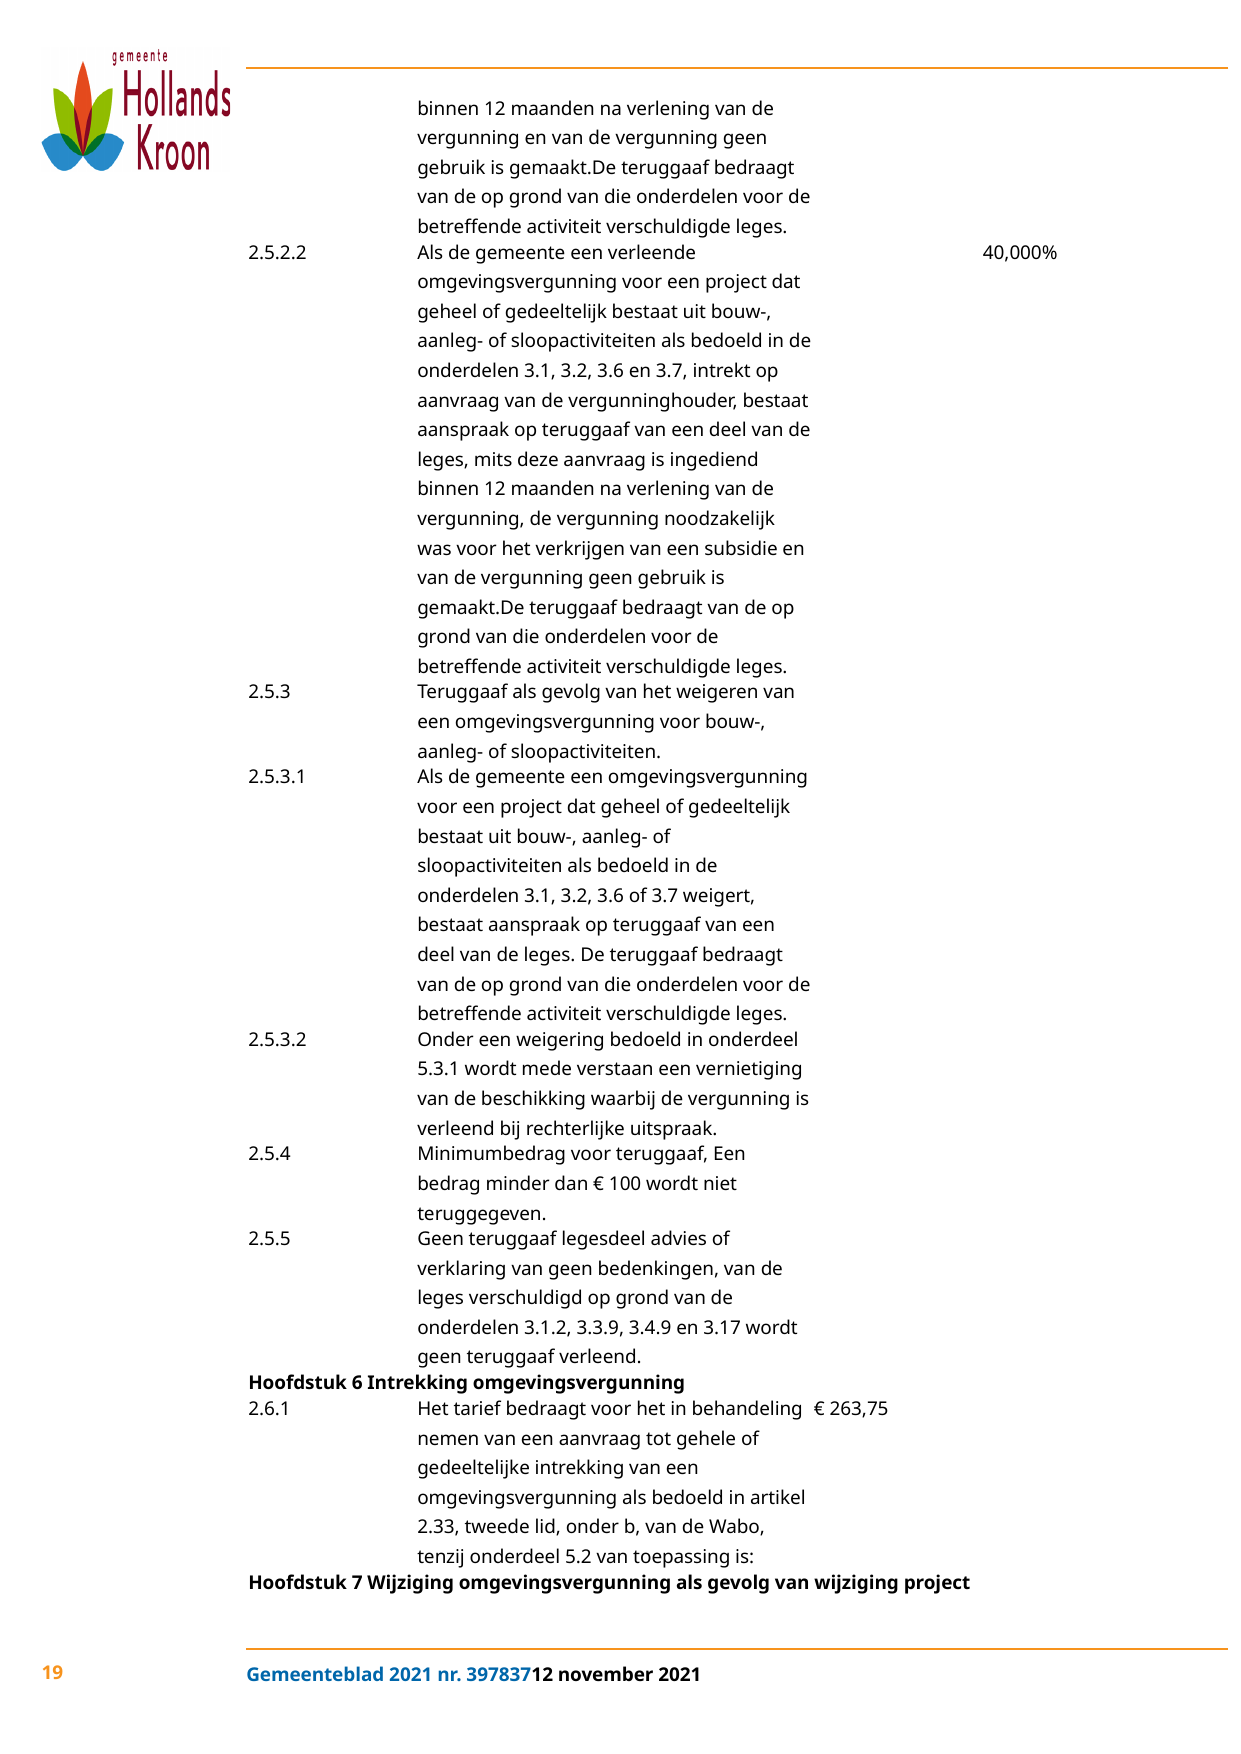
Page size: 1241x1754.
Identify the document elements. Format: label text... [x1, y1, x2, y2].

table_cell 2.5.4 [248, 1141, 417, 1225]
table_cell Het tarief bedraagt voor het in behandeling nemen van een aanvraag tot gehele of gedeeltelijke intrekking van een omgevingsvergunning als bedoeld in artikel 2.33, tweede lid, onder b, van de Wabo, tenzij onderdeel 5.2 van toepassing is: [417, 1395, 814, 1569]
table_cell 2.6.1 [248, 1395, 417, 1569]
table_cell [983, 1225, 1152, 1369]
table_cell [248, 95, 417, 239]
table_cell [814, 1026, 983, 1141]
table_cell Teruggaaf als gevolg van het weigeren van een omgevingsvergunning voor bouw-, aanleg- of sloopactiviteiten. [417, 679, 814, 764]
table_cell 2.5.2.2 [248, 239, 417, 679]
table_cell Hoofdstuk 6 Intrekking omgevingsvergunning [248, 1370, 1152, 1395]
table_cell 2.5.3.2 [248, 1026, 417, 1141]
table_cell Geen teruggaaf legesdeel advies of verklaring van geen bedenkingen, van de leges verschuldigd op grond van de onderdelen 3.1.2, 3.3.9, 3.4.9 en 3.17 wordt geen teruggaaf verleend. [417, 1225, 814, 1369]
table_cell [983, 1395, 1152, 1569]
table_cell 2.5.5 [248, 1225, 417, 1369]
table_cell [814, 764, 983, 1026]
table_cell binnen 12 maanden na verlening van de vergunning en van de vergunning geen gebruik is gemaakt.De teruggaaf bedraagt van de op grond van die onderdelen voor de betreffende activiteit verschuldigde leges. [417, 95, 814, 239]
table_cell [814, 679, 983, 764]
table_cell Als de gemeente een omgevingsvergunning voor een project dat geheel of gedeeltelijk bestaat uit bouw‐, aanleg‐ of sloopactiviteiten als bedoeld in de onderdelen 3.1, 3.2, 3.6 of 3.7 weigert, bestaat aanspraak op teruggaaf van een deel van de leges. De teruggaaf bedraagt van de op grond van die onderdelen voor de betreffende activiteit verschuldigde leges. [417, 764, 814, 1026]
table_cell [814, 1225, 983, 1369]
table_cell Hoofdstuk 7 Wijziging omgevingsvergunning als gevolg van wijziging project [248, 1569, 1152, 1594]
picture [41, 47, 231, 172]
table_cell Als de gemeente een verleende omgevingsvergunning voor een project dat geheel of gedeeltelijk bestaat uit bouw‐, aanleg‐ of sloopactiviteiten als bedoeld in de onderdelen 3.1, 3.2, 3.6 en 3.7, intrekt op aanvraag van de vergunninghouder, bestaat aanspraak op teruggaaf van een deel van de leges, mits deze aanvraag is ingediend binnen 12 maanden na verlening van de vergunning, de vergunning noodzakelijk was voor het verkrijgen van een subsidie en van de vergunning geen gebruik is gemaakt.De teruggaaf bedraagt van de op grond van die onderdelen voor de betreffende activiteit verschuldigde leges. [417, 239, 814, 679]
table_cell [814, 1141, 983, 1225]
table_cell [983, 1141, 1152, 1225]
table_cell [983, 679, 1152, 764]
table_cell [983, 95, 1152, 239]
table_cell [983, 764, 1152, 1026]
table_cell 40,000% [983, 239, 1152, 679]
table_cell [983, 1026, 1152, 1141]
table_cell 2.5.3 [248, 679, 417, 764]
table_cell [814, 239, 983, 679]
table_cell [814, 95, 983, 239]
table_cell € 263,75 [814, 1395, 983, 1569]
table_cell Onder een weigering bedoeld in onderdeel 5.3.1 wordt mede verstaan een vernietiging van de beschikking waarbij de vergunning is verleend bij rechterlijke uitspraak. [417, 1026, 814, 1141]
table_cell Minimumbedrag voor teruggaaf, Een bedrag minder dan € 100 wordt niet teruggegeven. [417, 1141, 814, 1225]
table_cell 2.5.3.1 [248, 764, 417, 1026]
